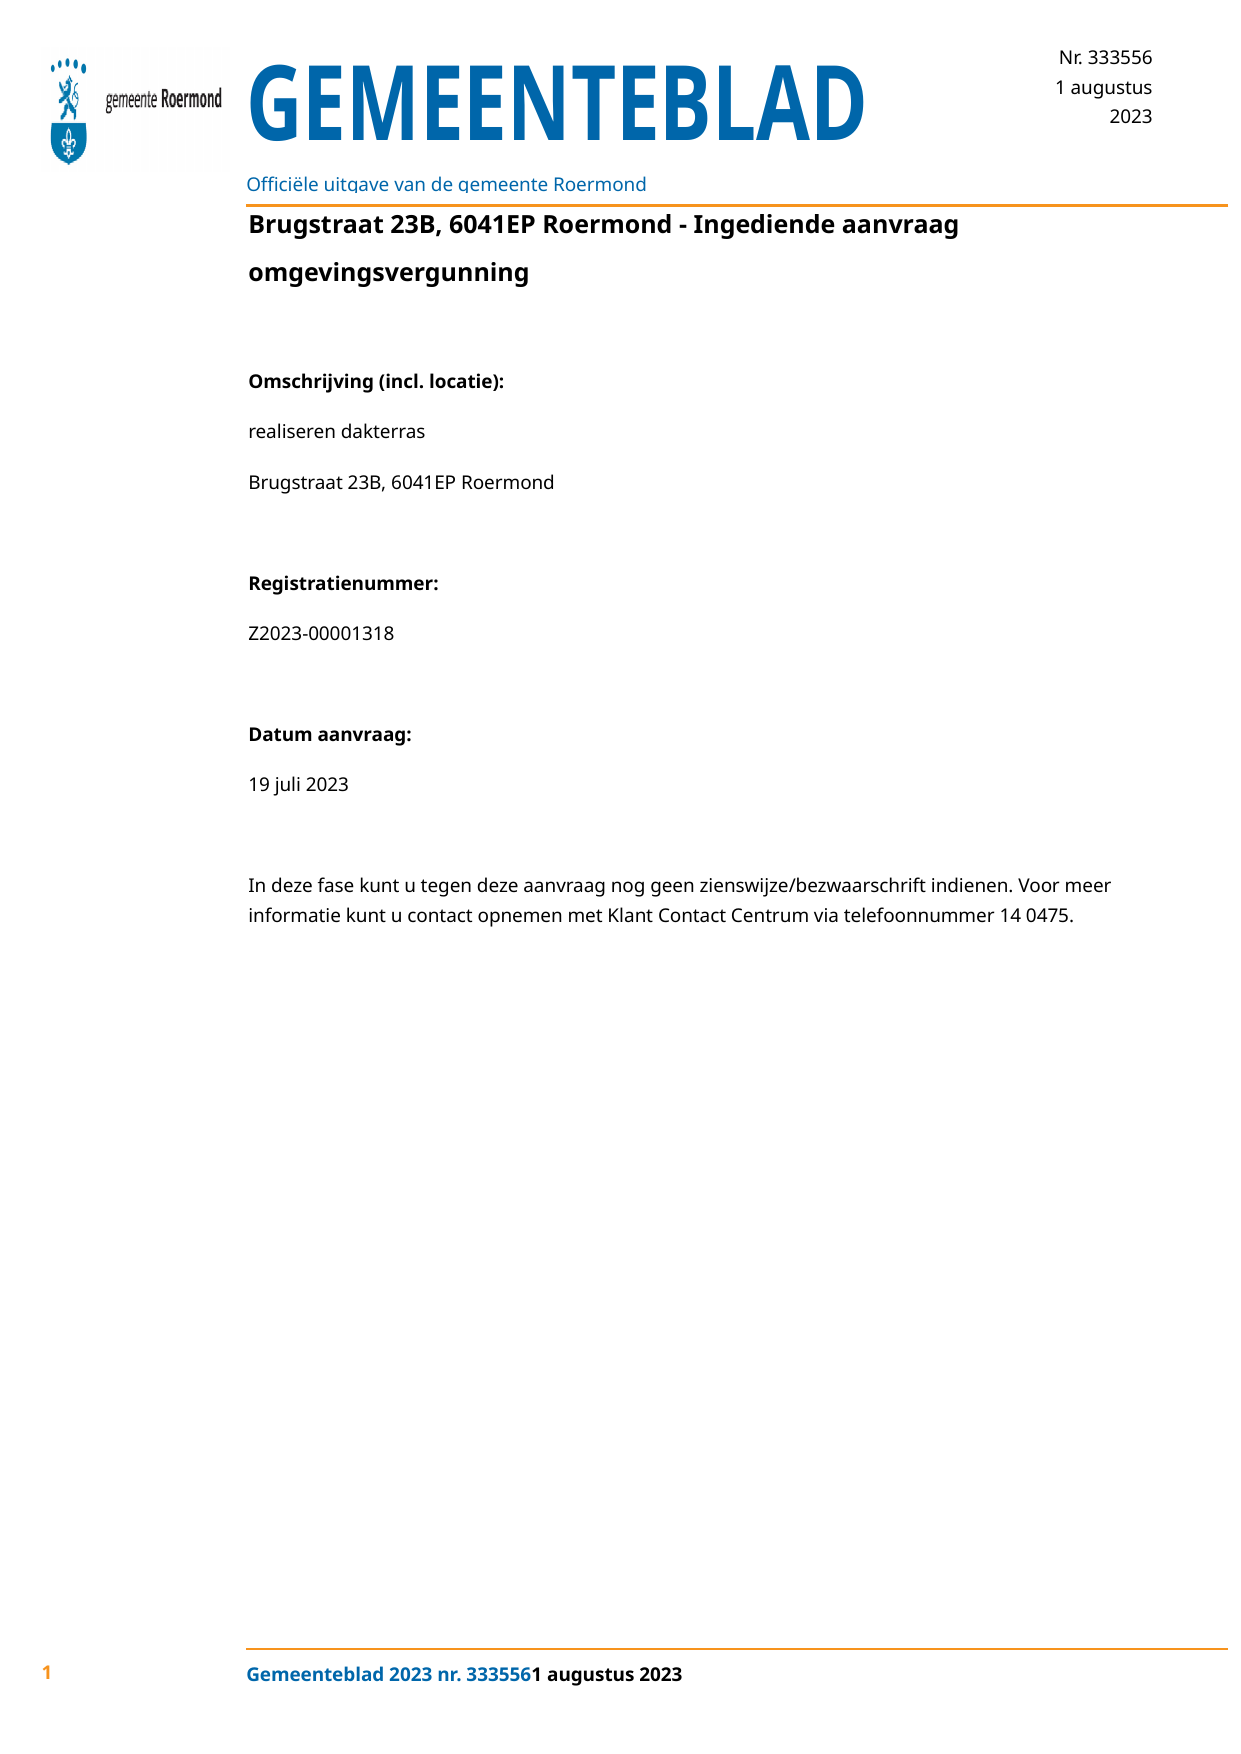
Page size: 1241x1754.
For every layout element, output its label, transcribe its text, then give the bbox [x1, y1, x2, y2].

picture [41, 47, 231, 172]
text Registratienummer: [248, 570, 1152, 596]
text 19 juli 2023 [248, 772, 1152, 797]
text Omschrijving (incl. locatie): [248, 368, 1152, 394]
text Brugstraat 23B, 6041EP Roermond [248, 469, 1152, 495]
text realiseren dakterras [248, 419, 1152, 444]
text In deze fase kunt u tegen deze aanvraag nog geen zienswijze/bezwaarschrift indienen. Voor meer informatie kunt u contact opnemen met Klant Contact Centrum via telefoonnummer 14 0475. [248, 872, 1152, 928]
text Z2023-00001318 [248, 620, 1152, 646]
text Brugstraat 23B, 6041EP Roermond - Ingediende aanvraag omgevingsvergunning [248, 207, 1152, 288]
text Datum aanvraag: [248, 721, 1152, 747]
